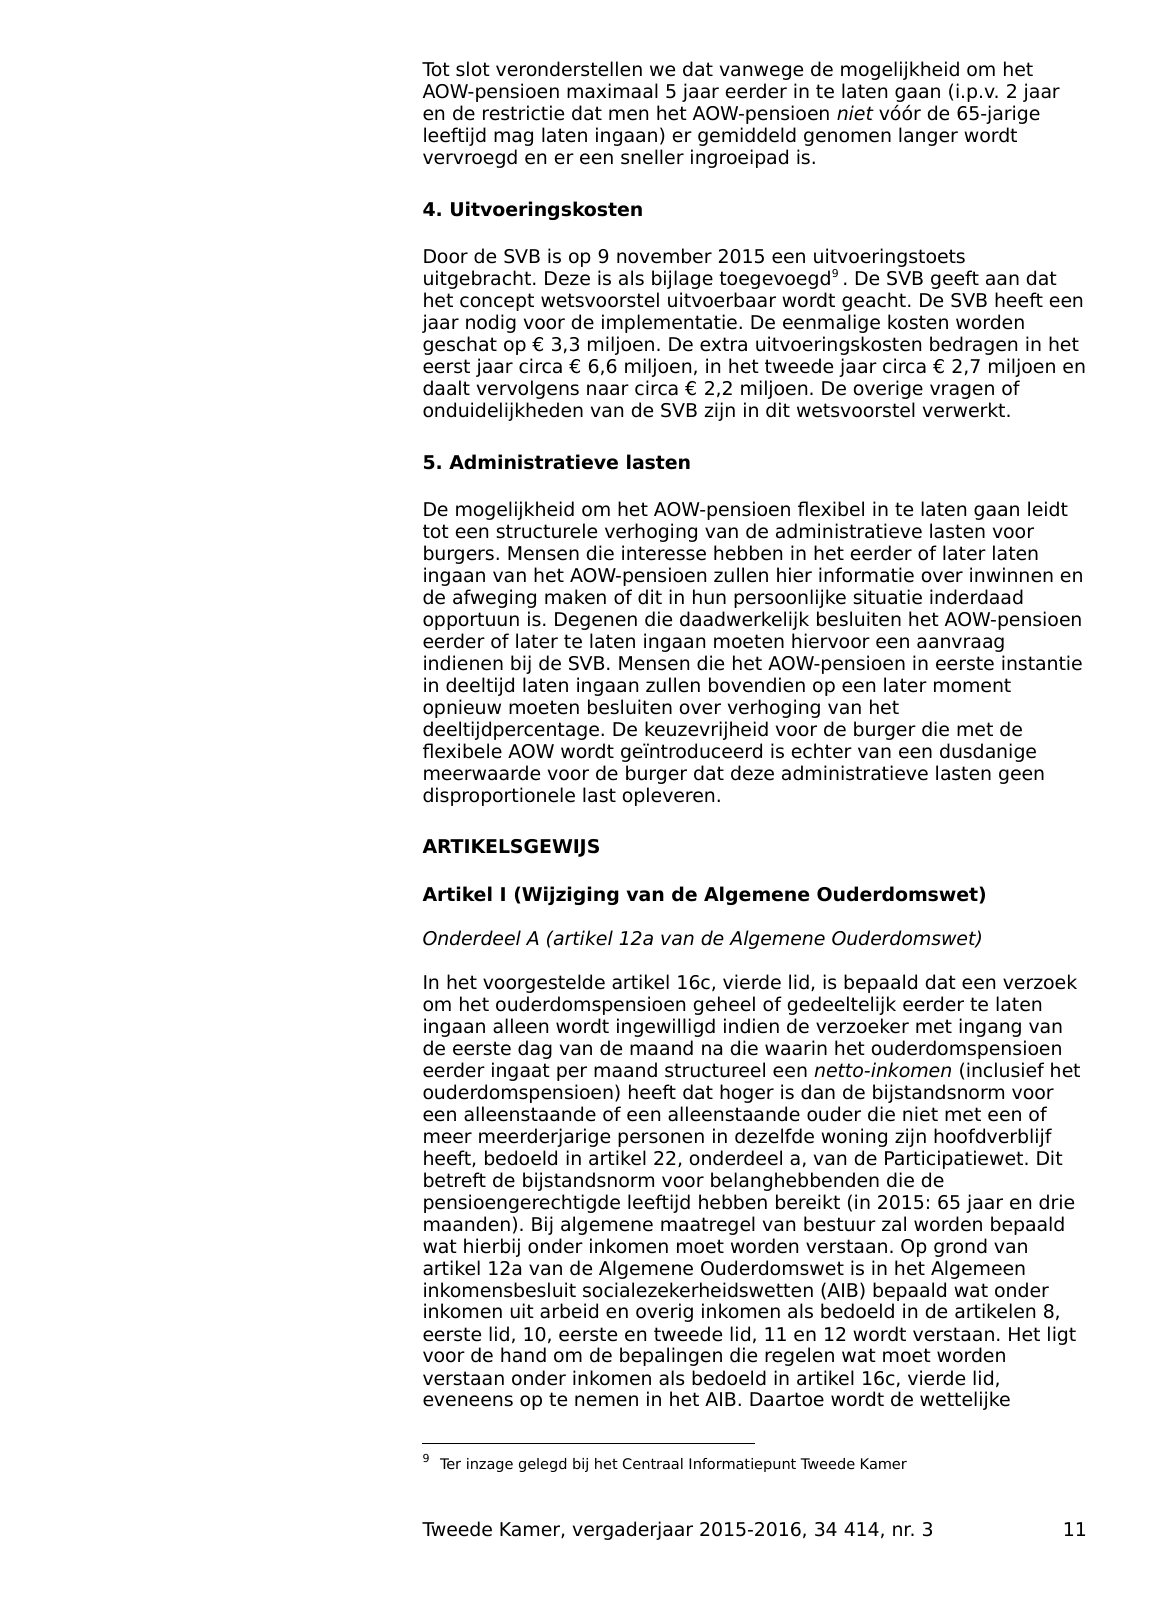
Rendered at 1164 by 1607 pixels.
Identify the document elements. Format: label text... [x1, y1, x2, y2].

text De mogelijkheid om het AOW-pensioen flexibel in te laten gaan leidt tot een structurele verhoging van de administratieve lasten voor burgers. Mensen die interesse hebben in het eerder of later laten ingaan van het AOW-pensioen zullen hier informatie over inwinnen en de afweging maken of dit in hun persoonlijke situatie inderdaad opportuun is. Degenen die daadwerkelijk besluiten het AOW-pensioen eerder of later te laten ingaan moeten hiervoor een aanvraag indienen bij de SVB. Mensen die het AOW-pensioen in eerste instantie in deeltijd laten ingaan zullen bovendien op een later moment opnieuw moeten besluiten over verhoging van het deeltijdpercentage. De keuzevrijheid voor de burger die met de flexibele AOW wordt geïntroduceerd is echter van een dusdanige meerwaarde voor de burger dat deze administratieve lasten geen disproportionele last opleveren. [422, 499, 1087, 806]
subtitle 5. Administratieve lasten [422, 452, 1087, 474]
text Ter inzage gelegd bij het Centraal Informatiepunt Tweede Kamer [422, 1452, 1087, 1474]
subtitle Onderdeel A (artikel 12a van de Algemene Ouderdomswet) [422, 928, 1087, 949]
text Tot slot veronderstellen we dat vanwege de mogelijkheid om het AOW-pensioen maximaal 5 jaar eerder in te laten gaan (i.p.v. 2 jaar en de restrictie dat men het AOW-pensioen niet vóór de 65-jarige leeftijd mag laten ingaan) er gemiddeld genomen langer wordt vervroegd en er een sneller ingroeipad is. [422, 59, 1087, 169]
text In het voorgestelde artikel 16c, vierde lid, is bepaald dat een verzoek om het ouderdomspensioen geheel of gedeeltelijk eerder te laten ingaan alleen wordt ingewilligd indien de verzoeker met ingang van de eerste dag van de maand na die waarin het ouderdomspensioen eerder ingaat per maand structureel een netto-inkomen (inclusief het ouderdomspensioen) heeft dat hoger is dan de bijstandsnorm voor een alleenstaande of een alleenstaande ouder die niet met een of meer meerderjarige personen in dezelfde woning zijn hoofdverblijf heeft, bedoeld in artikel 22, onderdeel a, van de Participatiewet. Dit betreft de bijstandsnorm voor belanghebbenden die de pensioengerechtigde leeftijd hebben bereikt (in 2015: 65 jaar en drie maanden). Bij algemene maatregel van bestuur zal worden bepaald wat hierbij onder inkomen moet worden verstaan. Op grond van artikel 12a van de Algemene Ouderdomswet is in het Algemeen inkomensbesluit socialezekerheidswetten (AIB) bepaald wat onder inkomen uit arbeid en overig inkomen als bedoeld in de artikelen 8, eerste lid, 10, eerste en tweede lid, 11 en 12 wordt verstaan. Het ligt voor de hand om de bepalingen die regelen wat moet worden verstaan onder inkomen als bedoeld in artikel 16c, vierde lid, eveneens op te nemen in het AIB. Daartoe wordt de wettelijke [422, 972, 1087, 1411]
subtitle 4. Uitvoeringskosten [422, 199, 1087, 221]
subtitle Artikel I (Wijziging van de Algemene Ouderdomswet) [422, 883, 1087, 905]
text Door de SVB is op 9 november 2015 een uitvoeringstoets uitgebracht. Deze is als bijlage toegevoegd. De SVB geeft aan dat het concept wetsvoorstel uitvoerbaar wordt geacht. De SVB heeft een jaar nodig voor de implementatie. De eenmalige kosten worden geschat op € 3,3 miljoen. De extra uitvoeringskosten bedragen in het eerst jaar circa € 6,6 miljoen, in het tweede jaar circa € 2,7 miljoen en daalt vervolgens naar circa € 2,2 miljoen. De overige vragen of onduidelijkheden van de SVB zijn in dit wetsvoorstel verwerkt. [422, 246, 1087, 422]
subtitle ARTIKELSGEWIJS [422, 836, 1087, 858]
